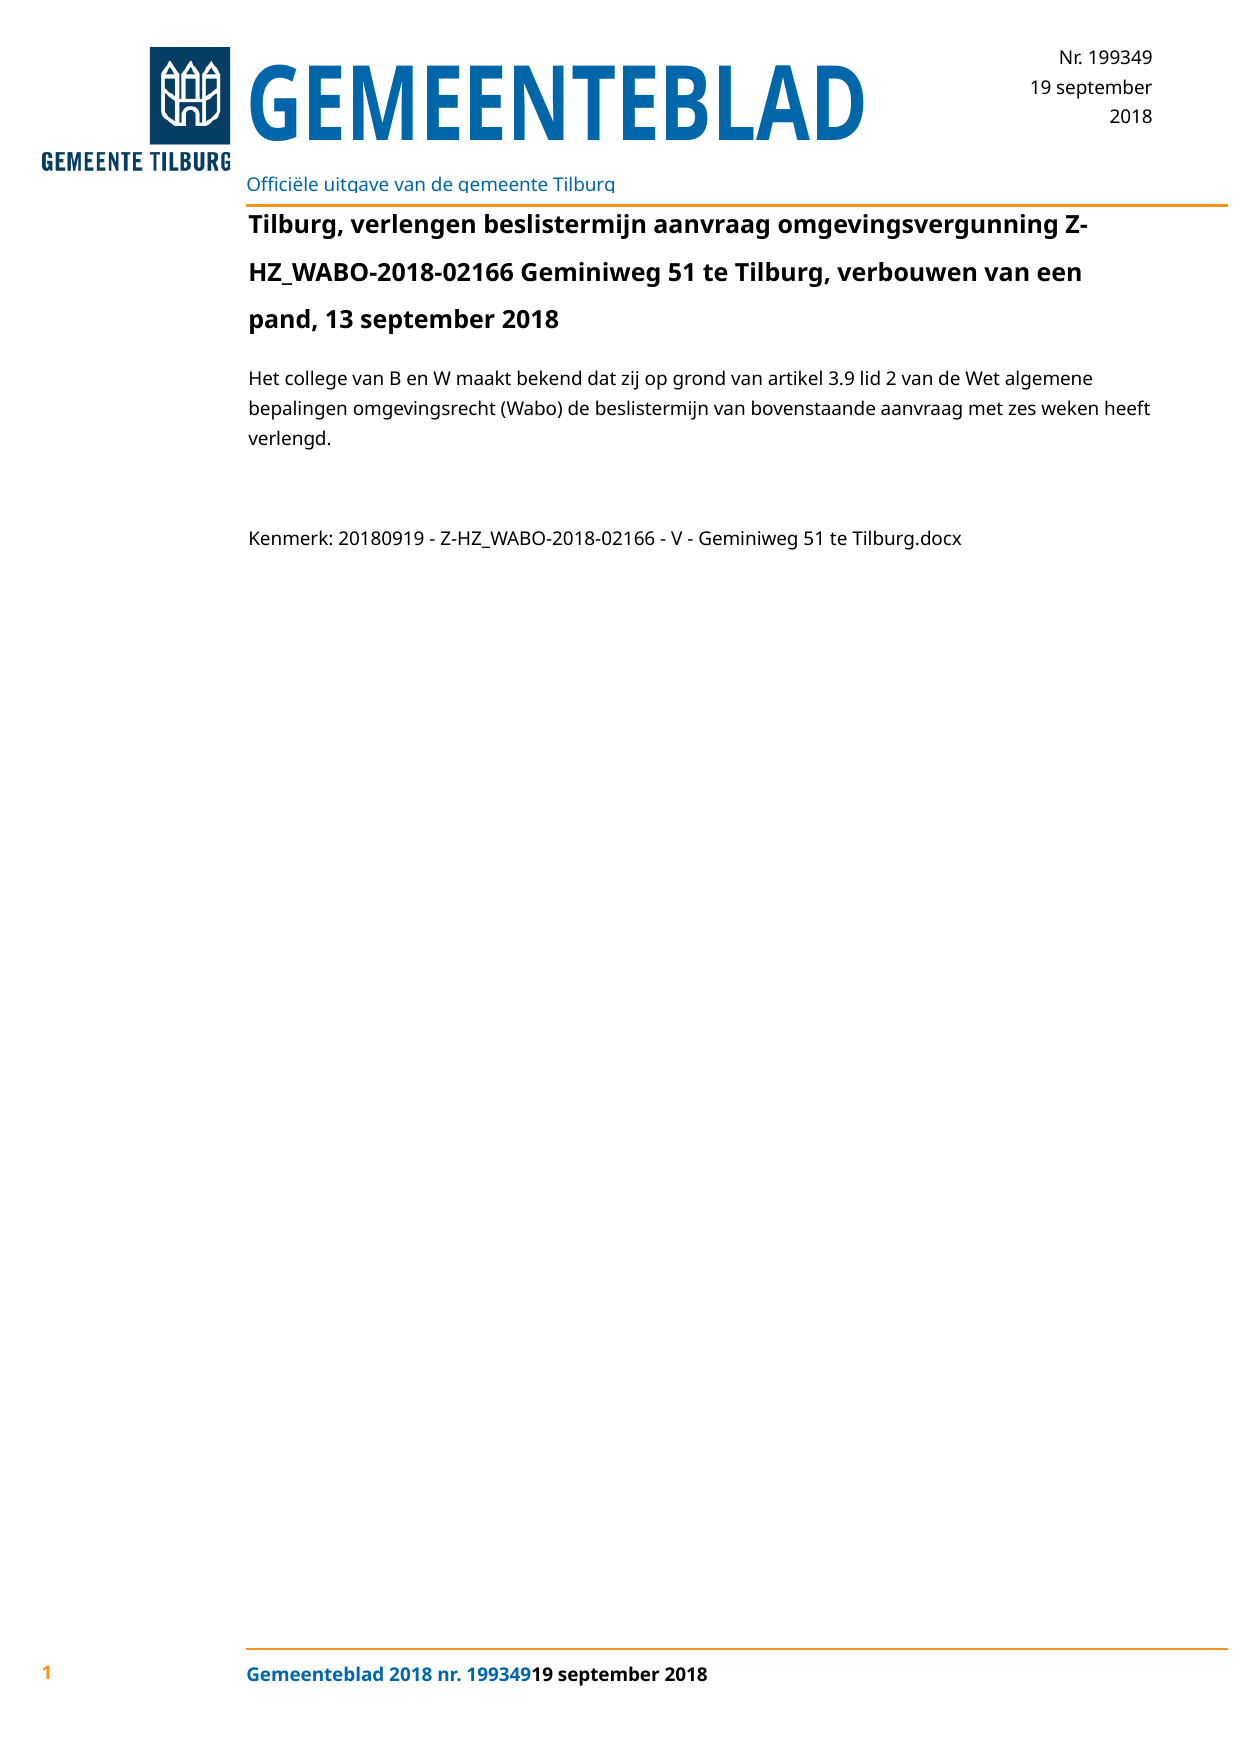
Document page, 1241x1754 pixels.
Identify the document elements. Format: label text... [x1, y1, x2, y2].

text Kenmerk: 20180919 - Z-HZ_WABO-2018-02166 - V - Geminiweg 51 te Tilburg.docx [248, 526, 1152, 551]
picture [41, 47, 231, 172]
text Tilburg, verlengen beslistermijn aanvraag omgevingsvergunning Z-HZ_WABO-2018-02166 Geminiweg 51 te Tilburg, verbouwen van een pand, 13 september 2018 [248, 207, 1152, 336]
text Het college van B en W maakt bekend dat zij op grond van artikel 3.9 lid 2 van de Wet algemene bepalingen omgevingsrecht (Wabo) de beslistermijn van bovenstaande aanvraag met zes weken heeft verlengd. [248, 366, 1152, 450]
